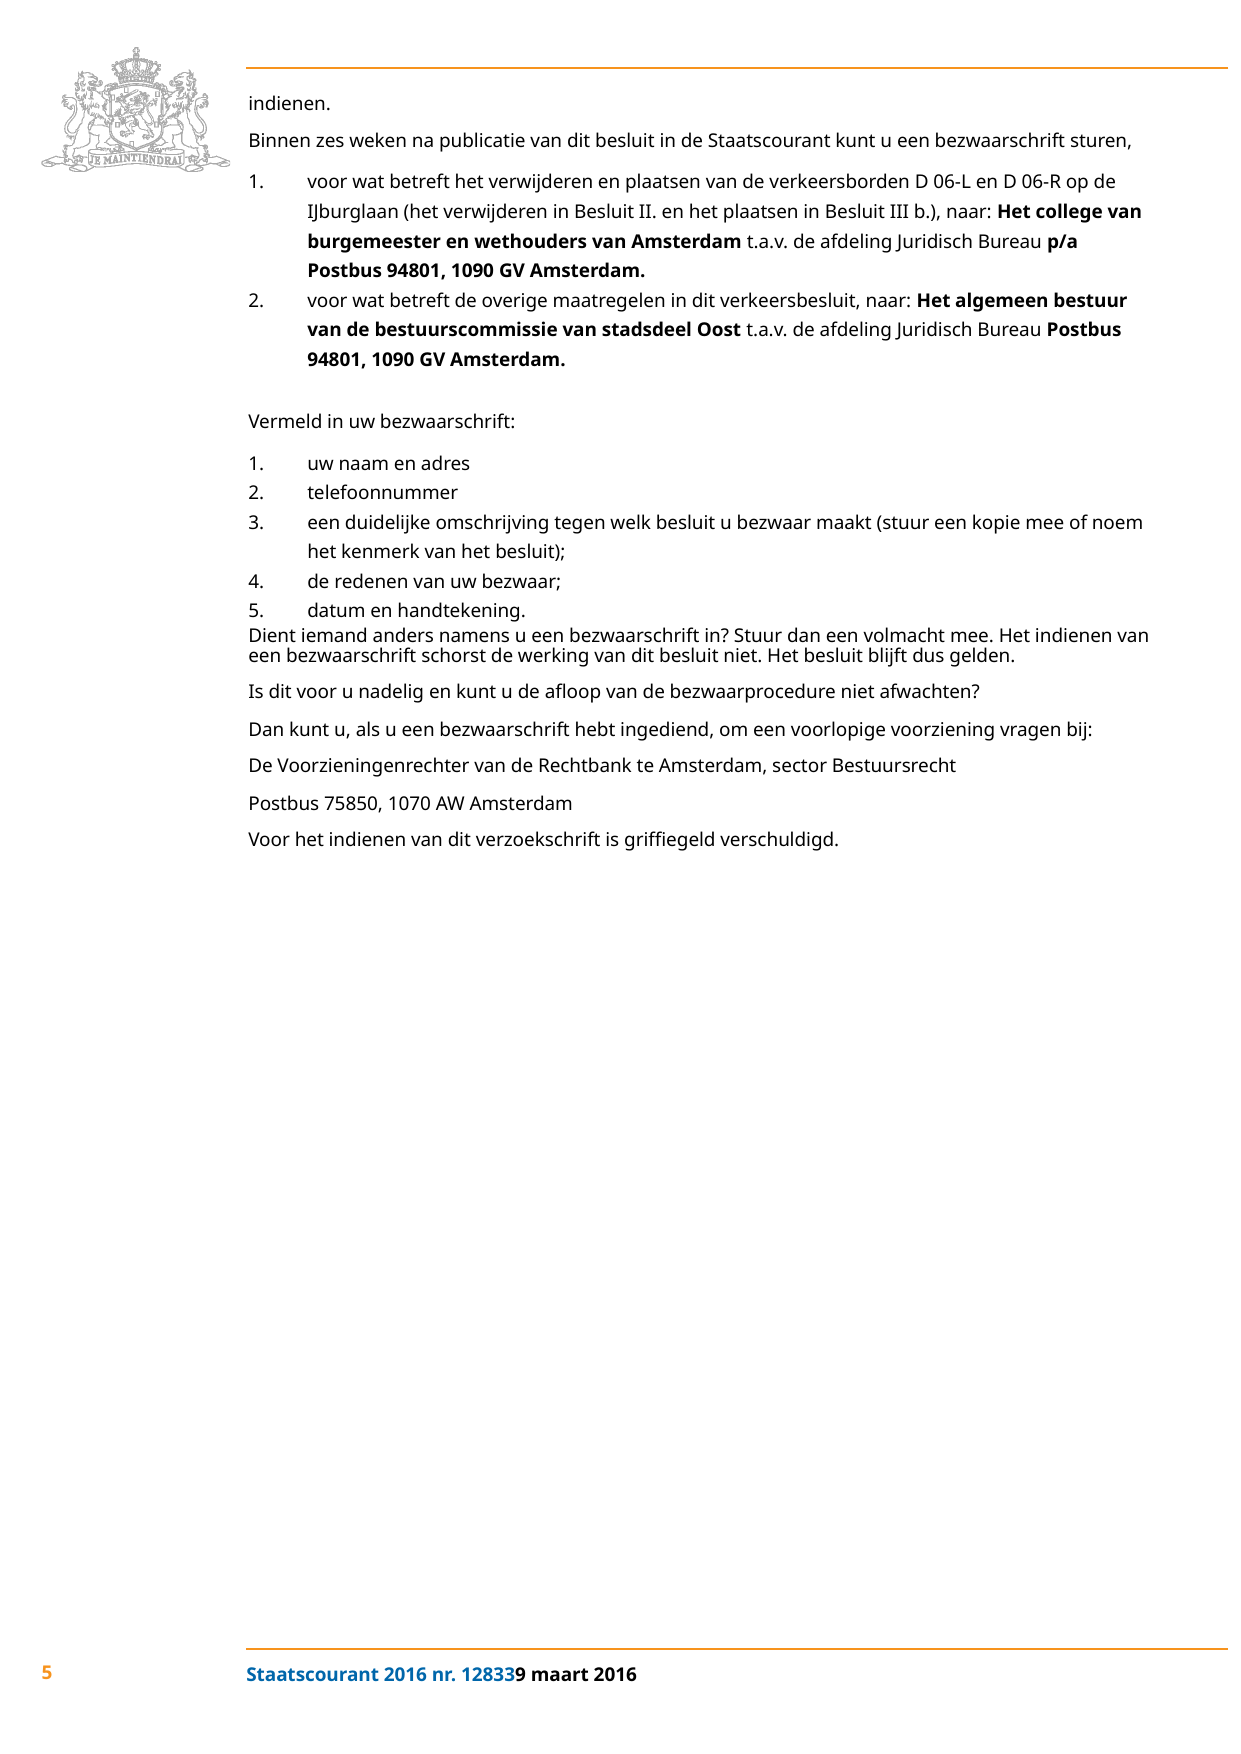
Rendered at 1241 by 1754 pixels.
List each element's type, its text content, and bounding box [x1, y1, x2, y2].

list de redenen van uw bezwaar; [248, 568, 1152, 594]
text Dan kunt u, als u een bezwaarschrift hebt ingediend, om een voorlopige voorziening vragen bij: [248, 721, 1152, 740]
text Vermeld in uw bezwaarschrift: [248, 413, 1152, 432]
list voor wat betreft de overige maatregelen in dit verkeersbesluit, naar: Het algemeen bestuur van de bestuurscommissie van stadsdeel Oost t.a.v. de afdeling Juridisch Bureau Postbus 94801, 1090 GV Amsterdam. [248, 287, 1152, 372]
list uw naam en adres [248, 450, 1152, 476]
picture [41, 47, 231, 172]
list telefoonnummer [248, 479, 1152, 505]
text Postbus 75850, 1070 AW Amsterdam [248, 794, 1152, 814]
text Binnen zes weken na publicatie van dit besluit in de Staatscourant kunt u een bezwaarschrift sturen, [248, 132, 1152, 151]
list voor wat betreft het verwijderen en plaatsen van de verkeersborden D 06-L en D 06-R op de IJburglaan (het verwijderen in Besluit II. en het plaatsen in Besluit III b.), naar: Het college van burgemeester en wethouders van Amsterdam t.a.v. de afdeling Juridisch Bureau p/a Postbus 94801, 1090 GV Amsterdam. [248, 169, 1152, 283]
text Dient iemand anders namens u een bezwaarschrift in? Stuur dan een volmacht mee. Het indienen van een bezwaarschrift schorst de werking van dit besluit niet. Het besluit blijft dus gelden. [248, 627, 1152, 666]
text Voor het indienen van dit verzoekschrift is griffiegeld verschuldigd. [248, 831, 1152, 851]
list een duidelijke omschrijving tegen welk besluit u bezwaar maakt (stuur een kopie mee of noem het kenmerk van het besluit); [248, 509, 1152, 564]
text De Voorzieningenrechter van de Rechtbank te Amsterdam, sector Bestuursrecht [248, 757, 1152, 777]
list datum en handtekening. [248, 598, 1152, 623]
text indienen. [248, 95, 1152, 114]
text Is dit voor u nadelig en kunt u de afloop van de bezwaarprocedure niet afwachten? [248, 683, 1152, 703]
